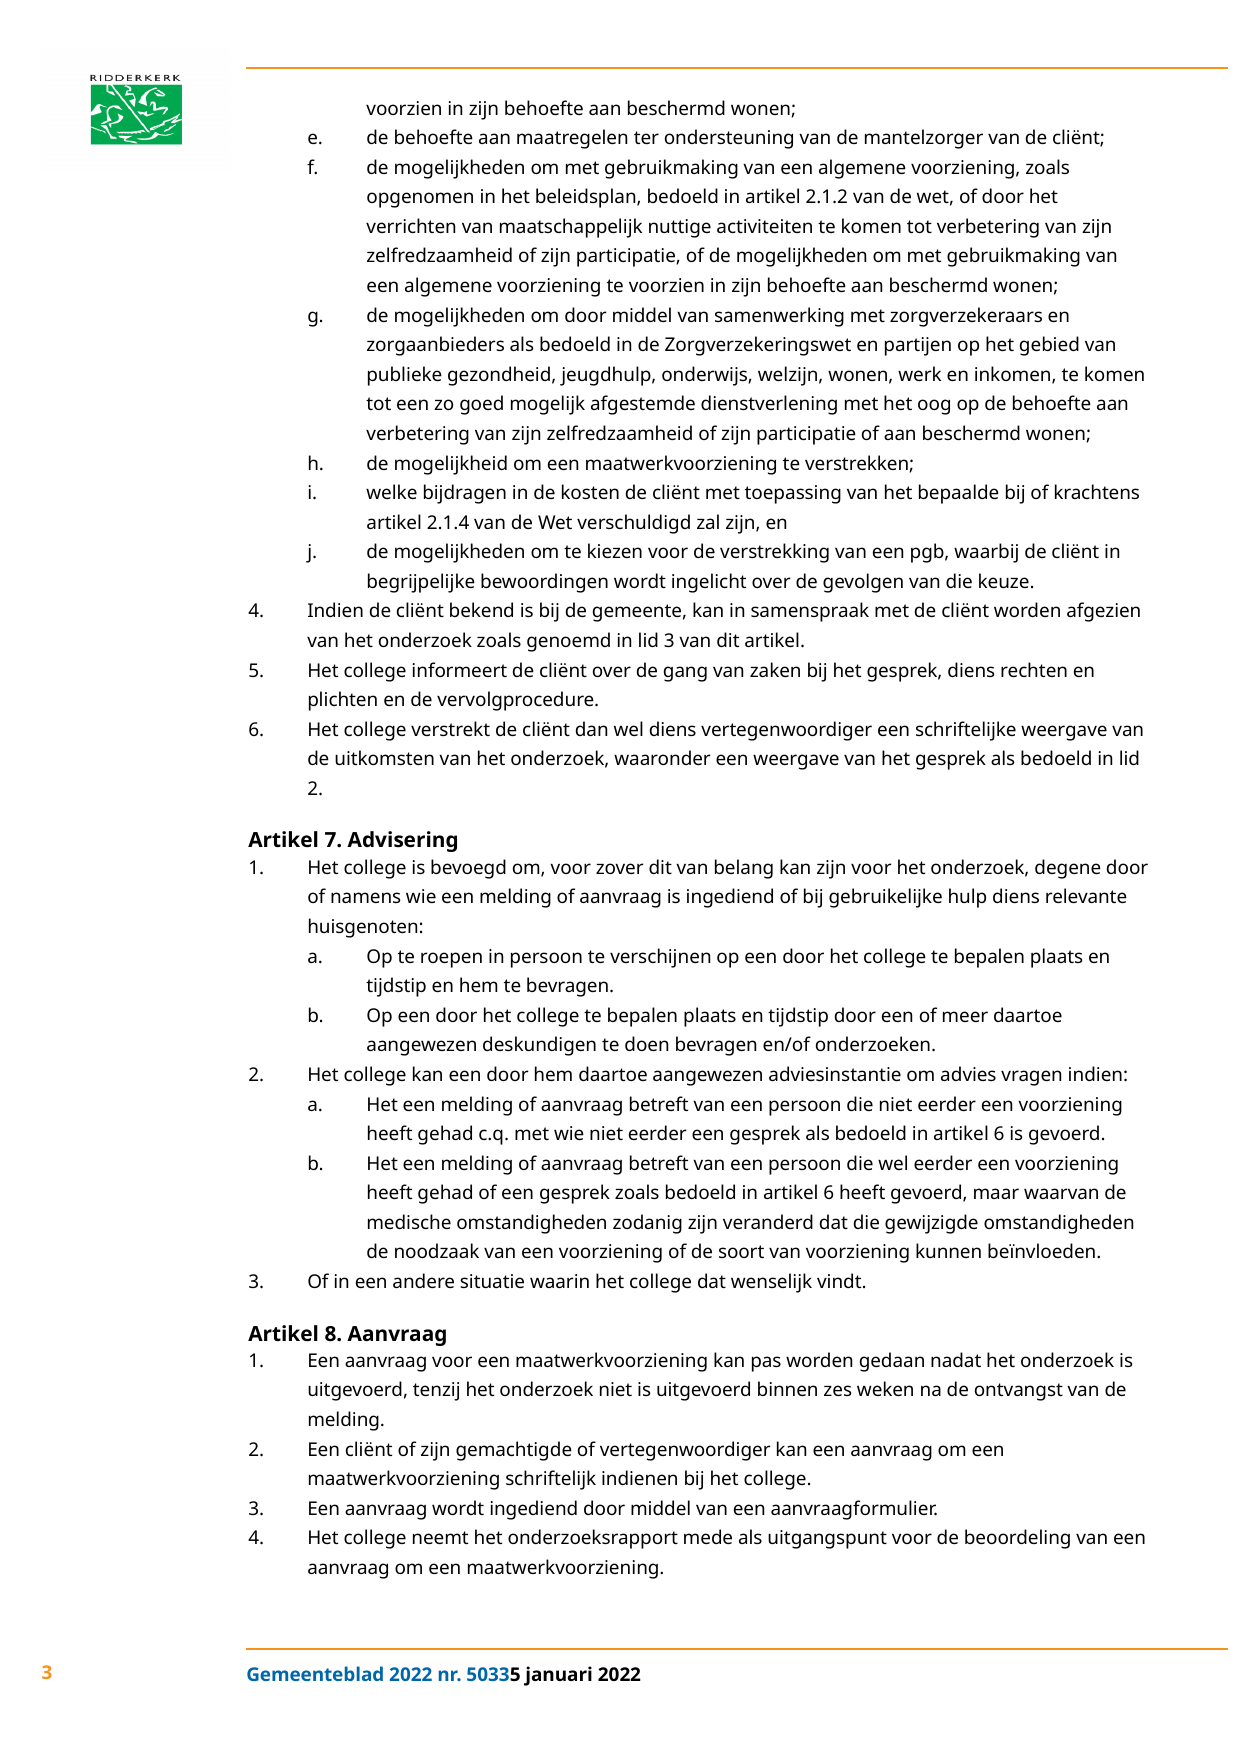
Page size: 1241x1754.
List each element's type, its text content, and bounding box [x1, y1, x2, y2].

picture [41, 47, 231, 172]
list Een aanvraag wordt ingediend door middel van een aanvraagformulier. [248, 1495, 1152, 1521]
list Het college is bevoegd om, voor zover dit van belang kan zijn voor het onderzoek, degene door of namens wie een melding of aanvraag is ingediend of bij gebruikelijke hulp diens relevante huisgenoten: [248, 854, 1152, 939]
list de mogelijkheden om door middel van samenwerking met zorgverzekeraars en zorgaanbieders als bedoeld in de Zorgverzekeringswet en partijen op het gebied van publieke gezondheid, jeugdhulp, onderwijs, welzijn, wonen, werk en inkomen, te komen tot een zo goed mogelijk afgestemde dienstverlening met het oog op de behoefte aan verbetering van zijn zelfredzaamheid of zijn participatie of aan beschermd wonen; [307, 302, 1152, 446]
list Een cliënt of zijn gemachtigde of vertegenwoordiger kan een aanvraag om een maatwerkvoorziening schriftelijk indienen bij het college. [248, 1436, 1152, 1491]
list de mogelijkheden om met gebruikmaking van een algemene voorziening, zoals opgenomen in het beleidsplan, bedoeld in artikel 2.1.2 van de wet, of door het verrichten van maatschappelijk nuttige activiteiten te komen tot verbetering van zijn zelfredzaamheid of zijn participatie, of de mogelijkheden om met gebruikmaking van een algemene voorziening te voorzien in zijn behoefte aan beschermd wonen; [307, 154, 1152, 298]
list Het college kan een door hem daartoe aangewezen adviesinstantie om advies vragen indien: [248, 1061, 1152, 1087]
list Het college neemt het onderzoeksrapport mede als uitgangspunt voor de beoordeling van een aanvraag om een maatwerkvoorziening. [248, 1524, 1152, 1580]
list Het een melding of aanvraag betreft van een persoon die wel eerder een voorziening heeft gehad of een gesprek zoals bedoeld in artikel 6 heeft gevoerd, maar waarvan de medische omstandigheden zodanig zijn veranderd dat die gewijzigde omstandigheden de noodzaak van een voorziening of de soort van voorziening kunnen beïnvloeden. [307, 1150, 1152, 1264]
list de mogelijkheid om een maatwerkvoorziening te verstrekken; [307, 450, 1152, 476]
list Het een melding of aanvraag betreft van een persoon die niet eerder een voorziening heeft gehad c.q. met wie niet eerder een gesprek als bedoeld in artikel 6 is gevoerd. [307, 1091, 1152, 1146]
list Of in een andere situatie waarin het college dat wenselijk vindt. [248, 1268, 1152, 1294]
list Het college verstrekt de cliënt dan wel diens vertegenwoordiger een schriftelijke weergave van de uitkomsten van het onderzoek, waaronder een weergave van het gesprek als bedoeld in lid 2. [248, 716, 1152, 801]
text Artikel 8. Aanvraag [248, 1319, 1152, 1347]
list welke bijdragen in de kosten de cliënt met toepassing van het bepaalde bij of krachtens artikel 2.1.4 van de Wet verschuldigd zal zijn, en [307, 479, 1152, 535]
list Op te roepen in persoon te verschijnen op een door het college te bepalen plaats en tijdstip en hem te bevragen. [307, 943, 1152, 998]
list Indien de cliënt bekend is bij de gemeente, kan in samenspraak met de cliënt worden afgezien van het onderzoek zoals genoemd in lid 3 van dit artikel. [248, 598, 1152, 653]
list de mogelijkheden om te kiezen voor de verstrekking van een pgb, waarbij de cliënt in begrijpelijke bewoordingen wordt ingelicht over de gevolgen van die keuze. [307, 538, 1152, 594]
list Op een door het college te bepalen plaats en tijdstip door een of meer daartoe aangewezen deskundigen te doen bevragen en/of onderzoeken. [307, 1002, 1152, 1057]
list Een aanvraag voor een maatwerkvoorziening kan pas worden gedaan nadat het onderzoek is uitgevoerd, tenzij het onderzoek niet is uitgevoerd binnen zes weken na de ontvangst van de melding. [248, 1347, 1152, 1432]
list de behoefte aan maatregelen ter ondersteuning van de mantelzorger van de cliënt; [307, 124, 1152, 150]
list Het college informeert de cliënt over de gang van zaken bij het gesprek, diens rechten en plichten en de vervolgprocedure. [248, 657, 1152, 712]
list voorzien in zijn behoefte aan beschermd wonen; [307, 95, 1152, 121]
text Artikel 7. Advisering [248, 826, 1152, 854]
